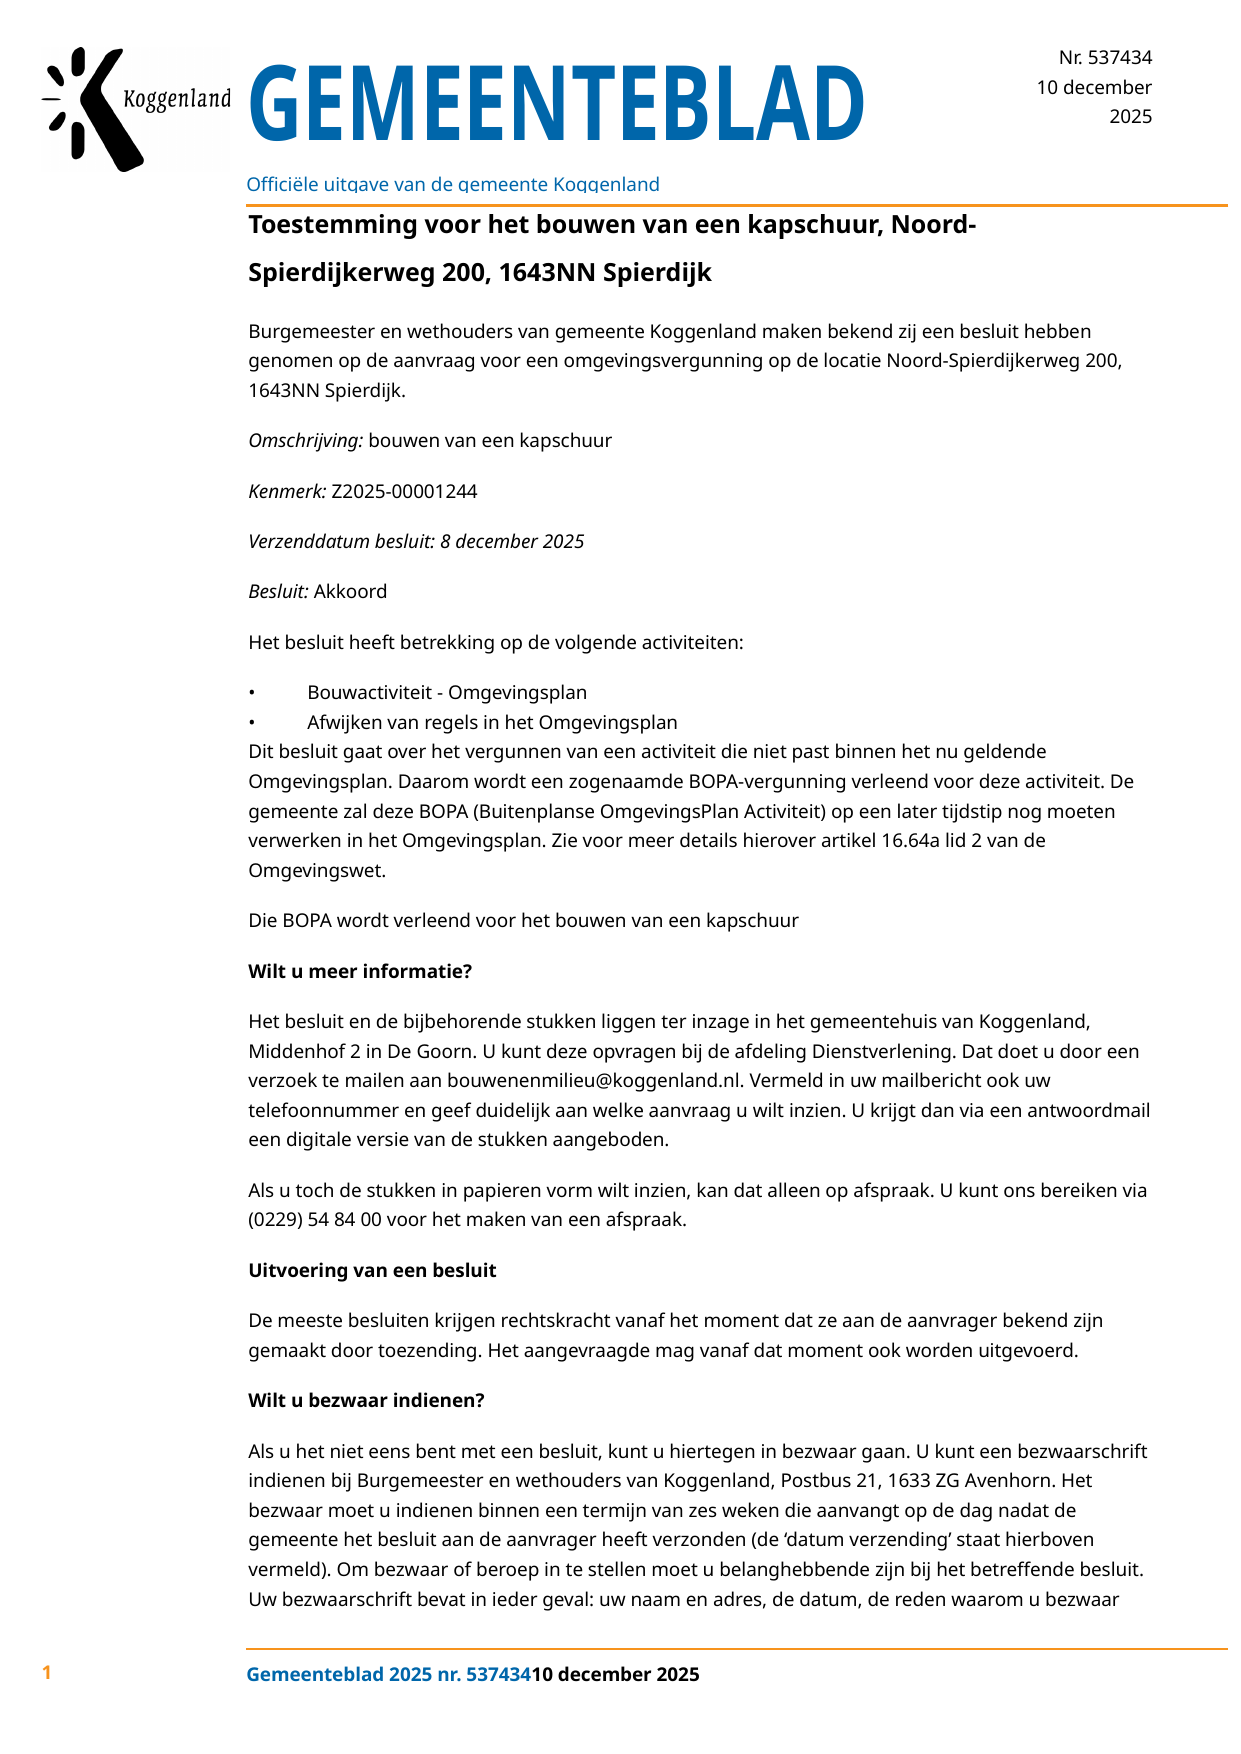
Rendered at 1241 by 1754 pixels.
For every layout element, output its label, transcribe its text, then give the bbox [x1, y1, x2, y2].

text Dit besluit gaat over het vergunnen van een activiteit die niet past binnen het nu geldende Omgevingsplan. Daarom wordt een zogenaamde BOPA-vergunning verleend voor deze activiteit. De gemeente zal deze BOPA (Buitenplanse OmgevingsPlan Activiteit) op een later tijdstip nog moeten verwerken in het Omgevingsplan. Zie voor meer details hierover artikel 16.64a lid 2 van de Omgevingswet. [248, 739, 1152, 883]
text Uitvoering van een besluit [248, 1257, 1152, 1283]
text Omschrijving: bouwen van een kapschuur [248, 427, 1152, 453]
text Verzenddatum besluit: 8 december 2025 [248, 528, 1152, 554]
text Toestemming voor het bouwen van een kapschuur, Noord-Spierdijkerweg 200, 1643NN Spierdijk [248, 207, 1152, 288]
text Die BOPA wordt verleend voor het bouwen van een kapschuur [248, 907, 1152, 933]
list Afwijken van regels in het Omgevingsplan [248, 709, 1152, 735]
text Als u toch de stukken in papieren vorm wilt inzien, kan dat alleen op afspraak. U kunt ons bereiken via (0229) 54 84 00 voor het maken van een afspraak. [248, 1177, 1152, 1232]
picture [41, 47, 231, 172]
text Als u het niet eens bent met een besluit, kunt u hiertegen in bezwaar gaan. U kunt een bezwaarschrift indienen bij Burgemeester en wethouders van Koggenland, Postbus 21, 1633 ZG Avenhorn. Het bezwaar moet u indienen binnen een termijn van zes weken die aanvangt op de dag nadat de gemeente het besluit aan de aanvrager heeft verzonden (de ‘datum verzending’ staat hierboven vermeld). Om bezwaar of beroep in te stellen moet u belanghebbende zijn bij het betreffende besluit. Uw bezwaarschrift bevat in ieder geval: uw naam en adres, de datum, de reden waarom u bezwaar [248, 1438, 1152, 1612]
text De meeste besluiten krijgen rechtskracht vanaf het moment dat ze aan de aanvrager bekend zijn gemaakt door toezending. Het aangevraagde mag vanaf dat moment ook worden uitgevoerd. [248, 1307, 1152, 1363]
text Kenmerk: Z2025-00001244 [248, 478, 1152, 504]
list Bouwactiviteit - Omgevingsplan [248, 679, 1152, 705]
text Burgemeester en wethouders van gemeente Koggenland maken bekend zij een besluit hebben genomen op de aanvraag voor een omgevingsvergunning op de locatie Noord-Spierdijkerweg 200, 1643NN Spierdijk. [248, 318, 1152, 403]
text Het besluit en de bijbehorende stukken liggen ter inzage in het gemeentehuis van Koggenland, Middenhof 2 in De Goorn. U kunt deze opvragen bij de afdeling Dienstverlening. Dat doet u door een verzoek te mailen aan bouwenenmilieu@koggenland.nl. Vermeld in uw mailbericht ook uw telefoonnummer en geef duidelijk aan welke aanvraag u wilt inzien. U krijgt dan via een antwoordmail een digitale versie van de stukken aangeboden. [248, 1008, 1152, 1152]
text Het besluit heeft betrekking op de volgende activiteiten: [248, 629, 1152, 655]
text Wilt u meer informatie? [248, 958, 1152, 984]
text Wilt u bezwaar indienen? [248, 1387, 1152, 1413]
text Besluit: Akkoord [248, 579, 1152, 604]
